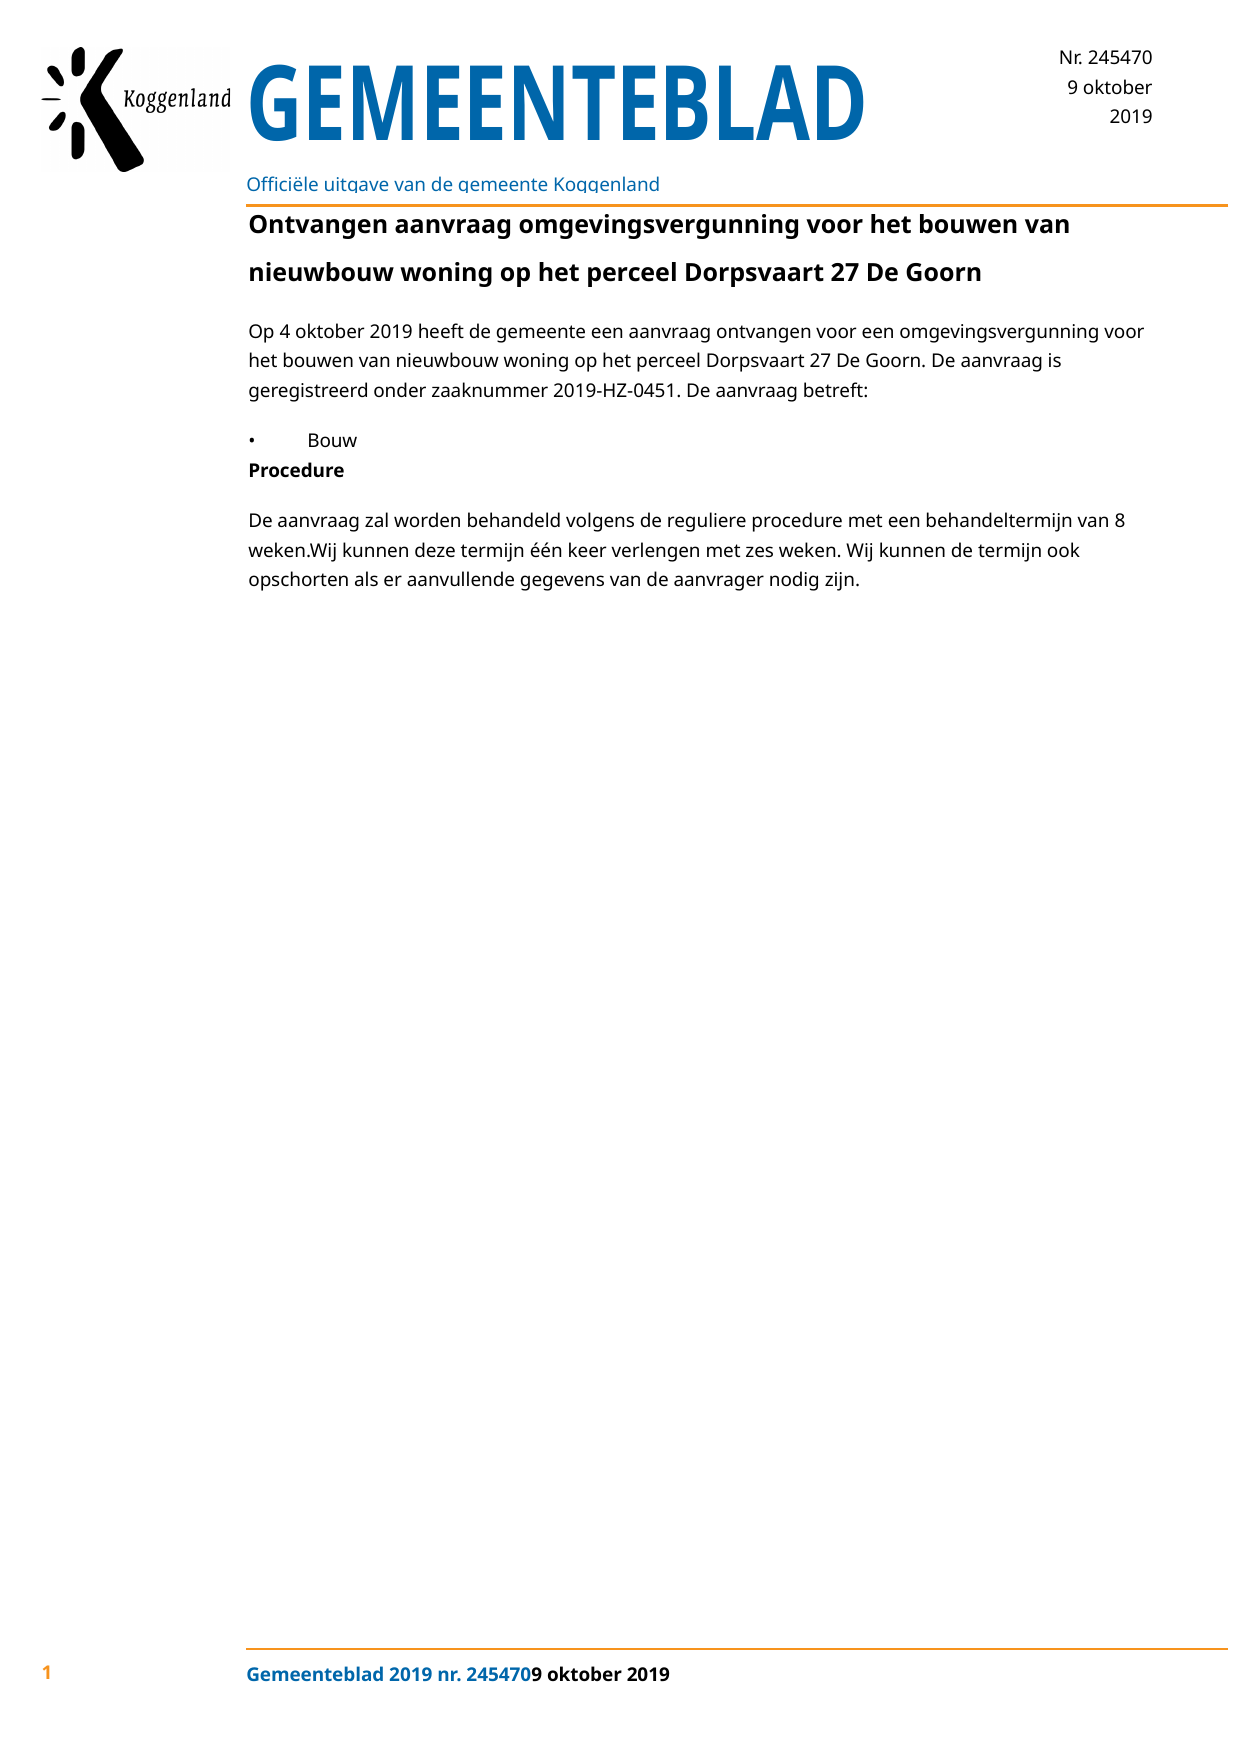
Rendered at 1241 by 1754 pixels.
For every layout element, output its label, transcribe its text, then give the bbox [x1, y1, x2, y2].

picture [41, 47, 231, 172]
text De aanvraag zal worden behandeld volgens de reguliere procedure met een behandeltermijn van 8 weken.Wij kunnen deze termijn één keer verlengen met zes weken. Wij kunnen de termijn ook opschorten als er aanvullende gegevens van de aanvrager nodig zijn. [248, 507, 1152, 592]
text Ontvangen aanvraag omgevingsvergunning voor het bouwen van nieuwbouw woning op het perceel Dorpsvaart 27 De Goorn [248, 207, 1152, 288]
text Procedure [248, 457, 1152, 483]
text Op 4 oktober 2019 heeft de gemeente een aanvraag ontvangen voor een omgevingsvergunning voor het bouwen van nieuwbouw woning op het perceel Dorpsvaart 27 De Goorn. De aanvraag is geregistreerd onder zaaknummer 2019-HZ-0451. De aanvraag betreft: [248, 318, 1152, 403]
list Bouw [248, 427, 1152, 453]
